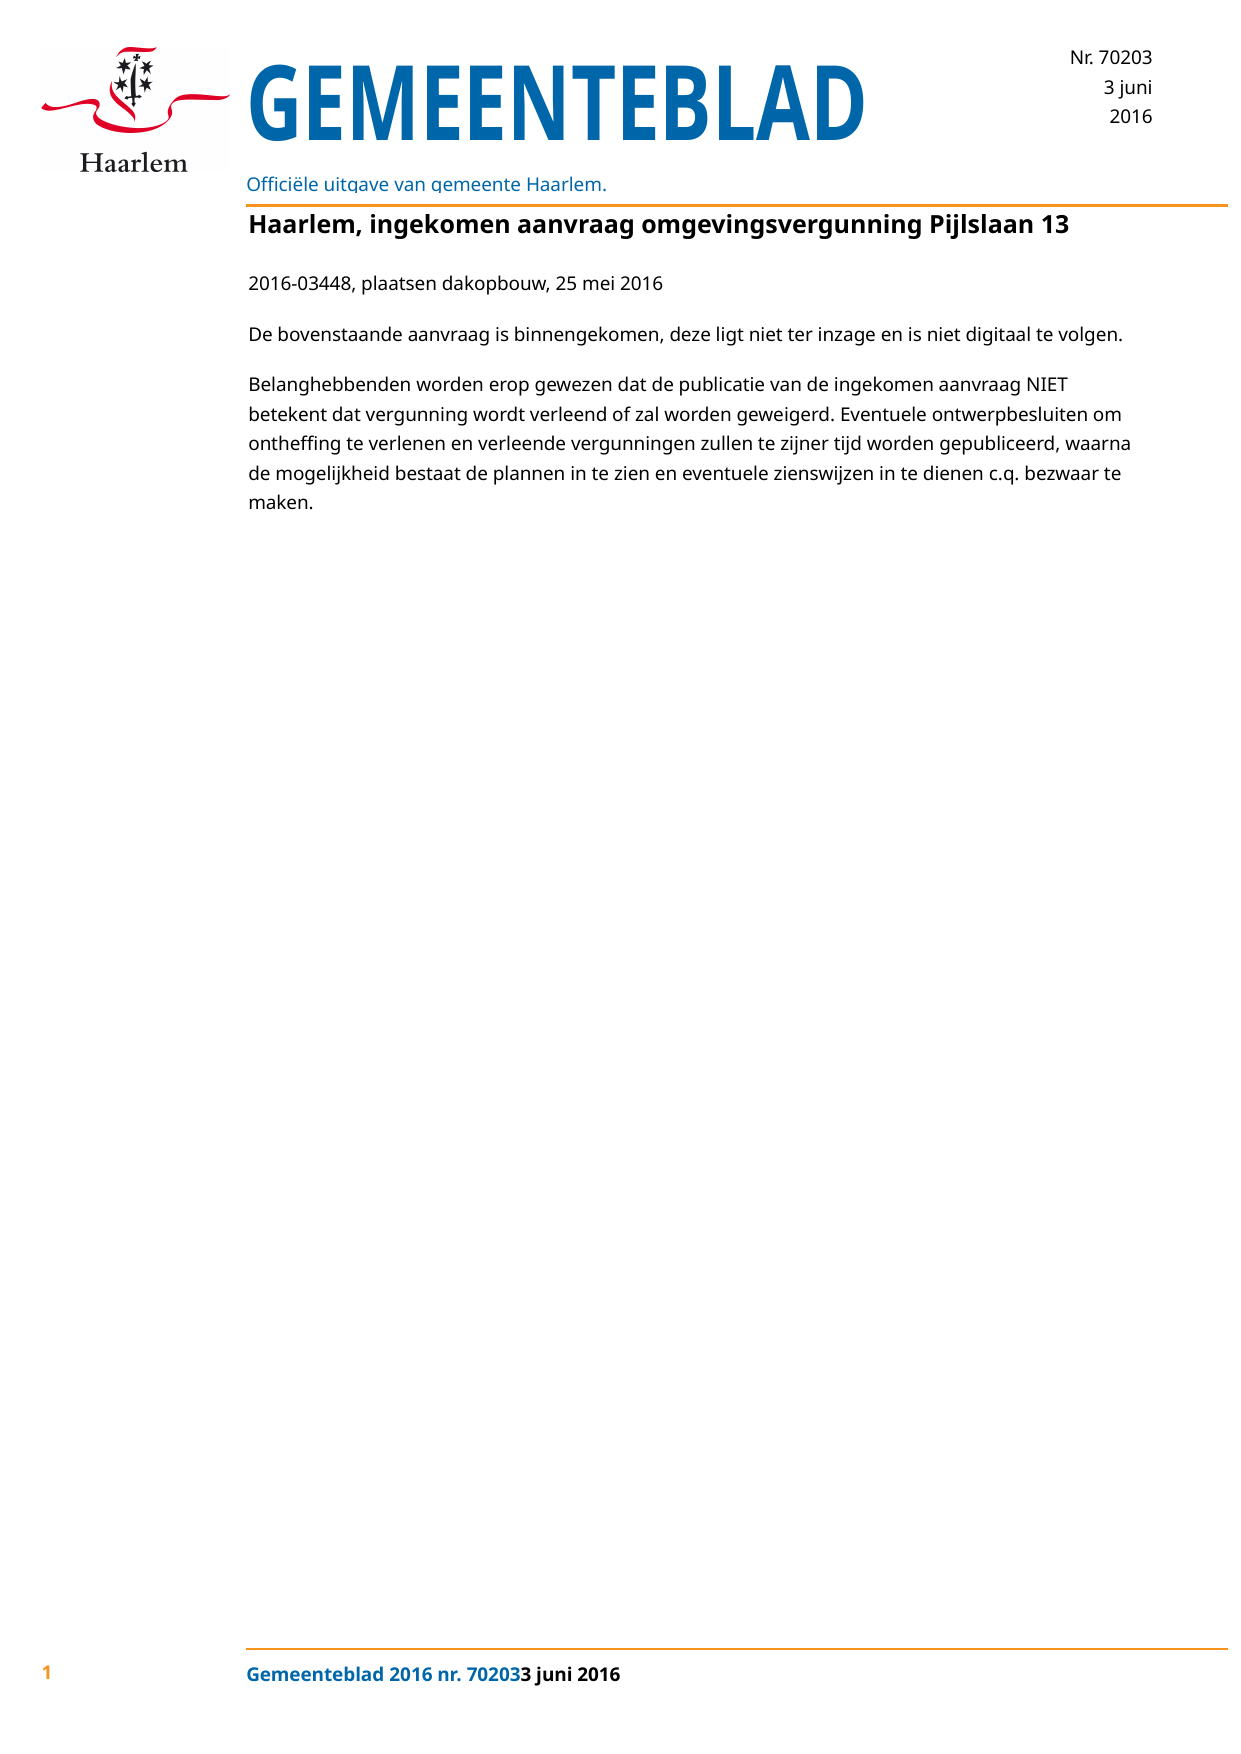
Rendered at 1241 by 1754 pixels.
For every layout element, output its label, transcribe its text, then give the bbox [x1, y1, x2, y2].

text 2016-03448, plaatsen dakopbouw, 25 mei 2016 [248, 270, 1152, 296]
text Haarlem, ingekomen aanvraag omgevingsvergunning Pijlslaan 13 [248, 207, 1152, 241]
picture [41, 47, 231, 172]
text De bovenstaande aanvraag is binnengekomen, deze ligt niet ter inzage en is niet digitaal te volgen. [248, 321, 1152, 346]
text Belanghebbenden worden erop gewezen dat de publicatie van de ingekomen aanvraag NIET betekent dat vergunning wordt verleend of zal worden geweigerd. Eventuele ontwerpbesluiten om ontheffing te verlenen en verleende vergunningen zullen te zijner tijd worden gepubliceerd, waarna de mogelijkheid bestaat de plannen in te zien en eventuele zienswijzen in te dienen c.q. bezwaar te maken. [248, 371, 1152, 515]
